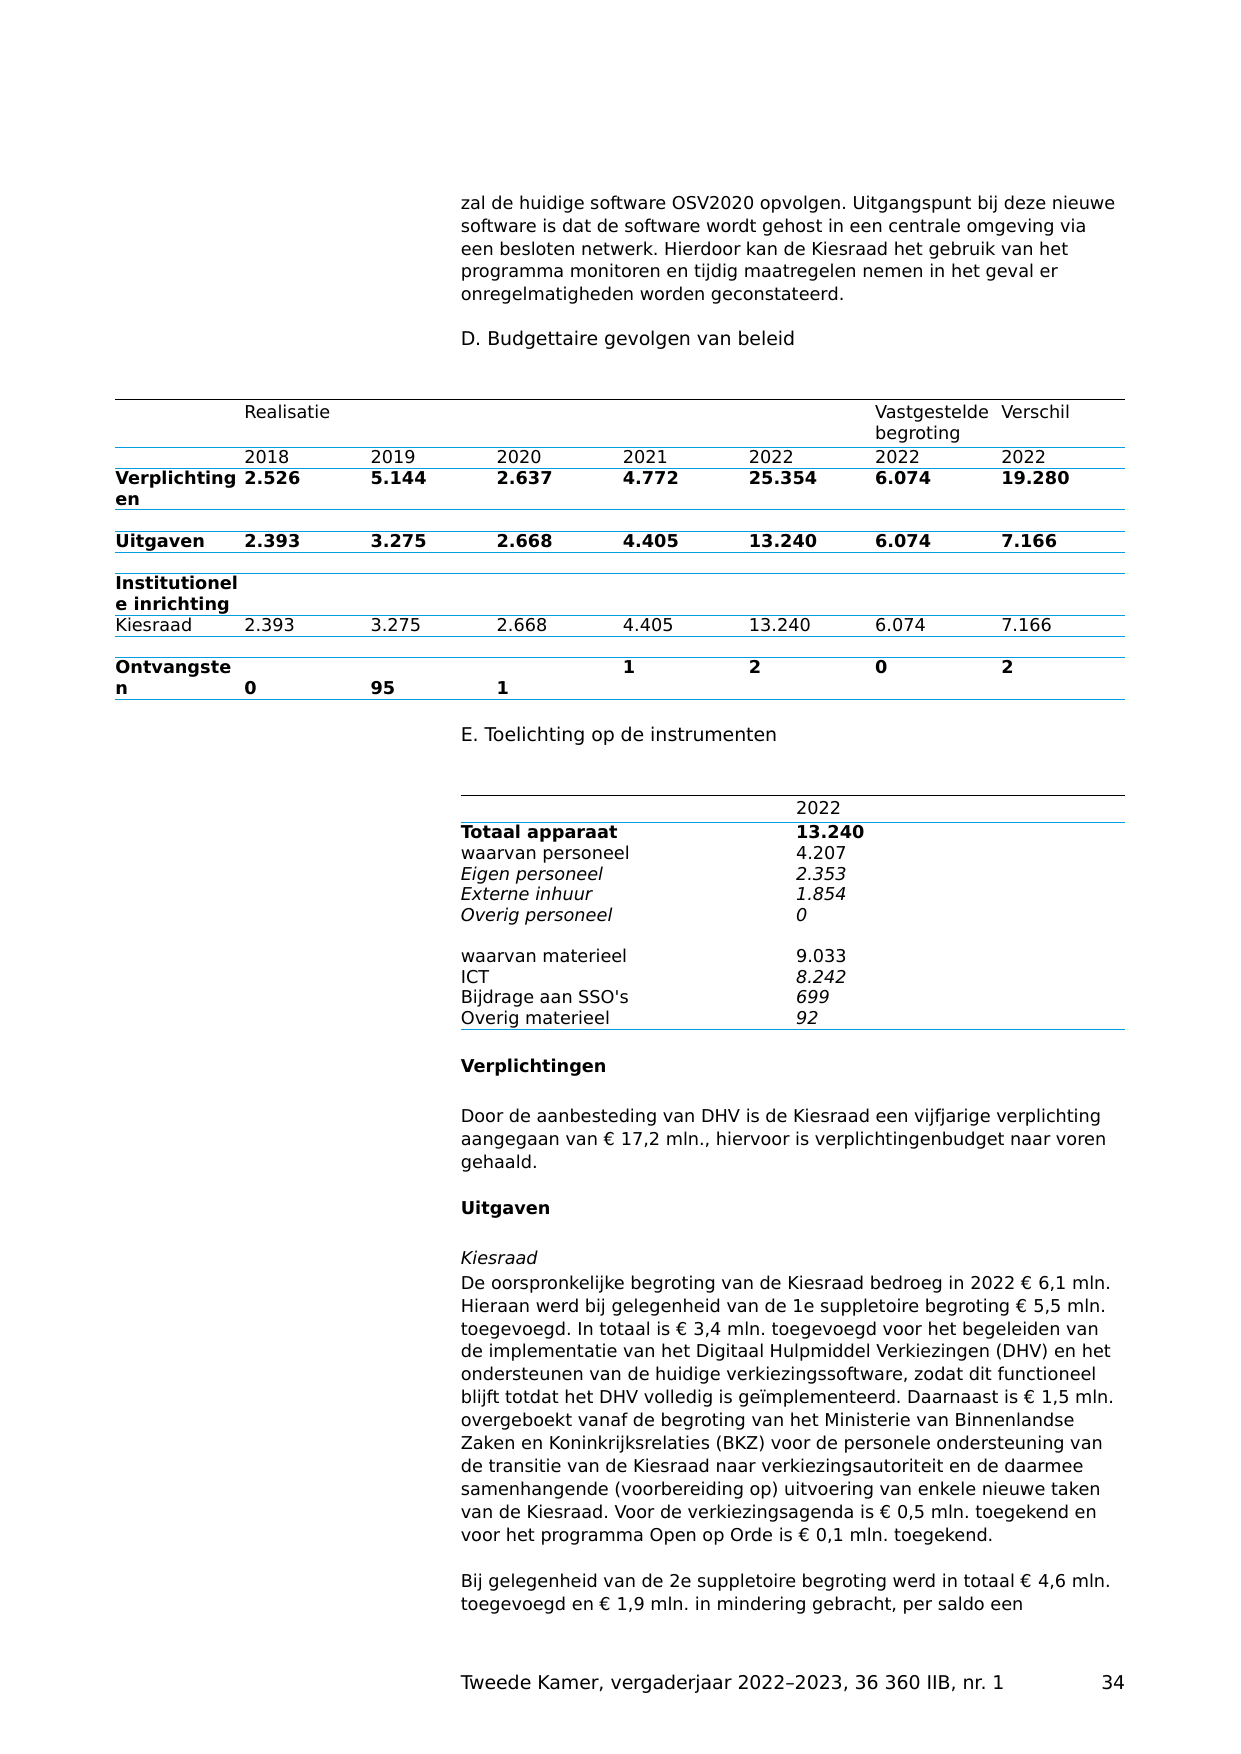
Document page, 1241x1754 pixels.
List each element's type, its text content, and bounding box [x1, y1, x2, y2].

text Verplichtingen [461, 1054, 1125, 1077]
table_header Tabel 24 Specificatie apparaatsuitgaven (bedragen x € 1.000) [461, 770, 1125, 795]
table_cell 3.275 [368, 532, 493, 552]
table_cell [368, 637, 493, 657]
table_cell [620, 637, 746, 657]
text zal de huidige software OSV2020 opvolgen. Uitgangspunt bij deze nieuwe software is dat de software wordt gehost in een centrale omgeving via een besloten netwerk. Hierdoor kan de Kiesraad het gebruik van het programma monitoren en tijdig maatregelen nemen in het geval er onregelmatigheden worden geconstateerd. [461, 191, 1125, 305]
table_cell waarvan materieel [461, 946, 793, 967]
table_cell 2 [998, 658, 1125, 699]
table_cell 1.854 [793, 884, 1125, 905]
table_cell 4.207 [793, 843, 1125, 863]
table_cell 8.242 [793, 967, 1125, 987]
table_cell 1 [494, 658, 620, 699]
table_cell [494, 637, 620, 657]
table_cell 13.240 [793, 823, 1125, 843]
table_cell 6.074 [872, 616, 998, 636]
table_cell Realisatie [241, 400, 872, 446]
table_cell [746, 553, 872, 573]
table_cell [872, 637, 998, 657]
table_cell 4.772 [620, 469, 746, 509]
table_cell [746, 637, 872, 657]
table_cell Eigen personeel [461, 864, 793, 884]
table_cell 2.393 [241, 532, 367, 552]
table_cell 6.074 [872, 532, 998, 552]
table_cell 6.074 [872, 469, 998, 509]
table_cell [998, 637, 1125, 657]
table_cell Verplichtingen [115, 469, 241, 509]
table_cell 5.144 [368, 469, 493, 509]
table_cell 95 [368, 658, 493, 699]
table_cell [115, 448, 241, 468]
table_cell 2022 [998, 448, 1125, 468]
table_cell [872, 510, 998, 531]
table_cell Ontvangsten [115, 658, 241, 699]
table_cell 2019 [368, 448, 493, 468]
table_cell 2.393 [241, 616, 367, 636]
table_cell [998, 553, 1125, 573]
table_cell [461, 796, 793, 822]
table_cell 25.354 [746, 469, 872, 509]
table_cell [746, 510, 872, 531]
table_cell [793, 925, 1125, 946]
text De oorspronkelijke begroting van de Kiesraad bedroeg in 2022 € 6,1 mln. Hieraan werd bij gelegenheid van de 1e suppletoire begroting € 5,5 mln. toegevoegd. In totaal is € 3,4 mln. toegevoegd voor het begeleiden van de implementatie van het Digitaal Hulpmiddel Verkiezingen (DHV) en het ondersteunen van de huidige verkiezingssoftware, zodat dit functioneel blijft totdat het DHV volledig is geïmplementeerd. Daarnaast is € 1,5 mln. overgeboekt vanaf de begroting van het Ministerie van Binnenlandse Zaken en Koninkrijksrelaties (BKZ) voor de personele ondersteuning van de transitie van de Kiesraad naar verkiezingsautoriteit en de daarmee samenhangende (voorbereiding op) uitvoering van enkele nieuwe taken van de Kiesraad. Voor de verkiezingsagenda is € 0,5 mln. toegekend en voor het programma Open op Orde is € 0,1 mln. toegekend. [461, 1271, 1125, 1546]
table_cell [494, 553, 620, 573]
table_cell Overig materieel [461, 1008, 793, 1028]
table_cell 2.668 [494, 532, 620, 552]
table_cell 92 [793, 1008, 1125, 1028]
table_cell 4.405 [620, 616, 746, 636]
text Kiesraad [461, 1246, 1125, 1269]
table_cell [241, 574, 367, 614]
table_cell [115, 553, 241, 573]
table_cell 699 [793, 987, 1125, 1008]
table_cell [115, 637, 241, 657]
table_cell Totaal apparaat [461, 823, 793, 843]
table_cell Overig personeel [461, 905, 793, 925]
table_cell [998, 510, 1125, 531]
table_cell 2018 [241, 448, 367, 468]
table_cell Kiesraad [115, 616, 241, 636]
table_cell [746, 574, 872, 614]
table_cell Externe inhuur [461, 884, 793, 905]
table_cell 2021 [620, 448, 746, 468]
table_cell [241, 553, 367, 573]
table_cell 2.637 [494, 469, 620, 509]
text Uitgaven [461, 1196, 1125, 1219]
table_cell 7.166 [998, 616, 1125, 636]
table_cell waarvan personeel [461, 843, 793, 863]
table_cell ICT [461, 967, 793, 987]
table_cell [620, 574, 746, 614]
table_cell [998, 574, 1125, 614]
table_cell [115, 400, 241, 446]
table_cell [620, 510, 746, 531]
table_cell [620, 553, 746, 573]
table_cell [872, 574, 998, 614]
table_cell [241, 637, 367, 657]
table_cell 3.275 [368, 616, 493, 636]
table_cell 2020 [494, 448, 620, 468]
table_cell 4.405 [620, 532, 746, 552]
title E. Toelichting op de instrumenten [461, 724, 1125, 746]
table_cell 2 [746, 658, 872, 699]
table_cell 0 [872, 658, 998, 699]
table_header Tabel 23 Budgettaire gevolgen van beleidsartikel 9. Kiesraad (bedragen x € 1.000) [115, 374, 1125, 399]
table_cell [115, 510, 241, 531]
table_cell [872, 553, 998, 573]
table_cell 7.166 [998, 532, 1125, 552]
table_cell 13.240 [746, 616, 872, 636]
table_cell [461, 925, 793, 946]
table_cell [368, 574, 493, 614]
table_cell Vastgestelde begroting [872, 400, 998, 446]
table_cell [241, 510, 367, 531]
table_cell 1 [620, 658, 746, 699]
table_cell [368, 553, 493, 573]
text Bij gelegenheid van de 2e suppletoire begroting werd in totaal € 4,6 mln. toegevoegd en € 1,9 mln. in mindering gebracht, per saldo een [461, 1569, 1125, 1614]
table_cell 13.240 [746, 532, 872, 552]
title D. Budgettaire gevolgen van beleid [461, 328, 1125, 350]
table_cell Institutionele inrichting [115, 574, 241, 614]
table_cell Uitgaven [115, 532, 241, 552]
table_cell 2.668 [494, 616, 620, 636]
table_cell 2.526 [241, 469, 367, 509]
table_cell [494, 510, 620, 531]
table_cell [368, 510, 493, 531]
table_cell [494, 574, 620, 614]
table_cell 19.280 [998, 469, 1125, 509]
table_cell 0 [241, 658, 367, 699]
table_cell 9.033 [793, 946, 1125, 967]
table_cell 2.353 [793, 864, 1125, 884]
table_cell 2022 [793, 796, 1125, 822]
table_cell 0 [793, 905, 1125, 925]
text Door de aanbesteding van DHV is de Kiesraad een vijfjarige verplichting aangegaan van € 17,2 mln., hiervoor is verplichtingenbudget naar voren gehaald. [461, 1104, 1125, 1173]
table_cell Verschil [998, 400, 1125, 446]
table_cell Bijdrage aan SSO's [461, 987, 793, 1008]
table_cell 2022 [746, 448, 872, 468]
table_cell 2022 [872, 448, 998, 468]
